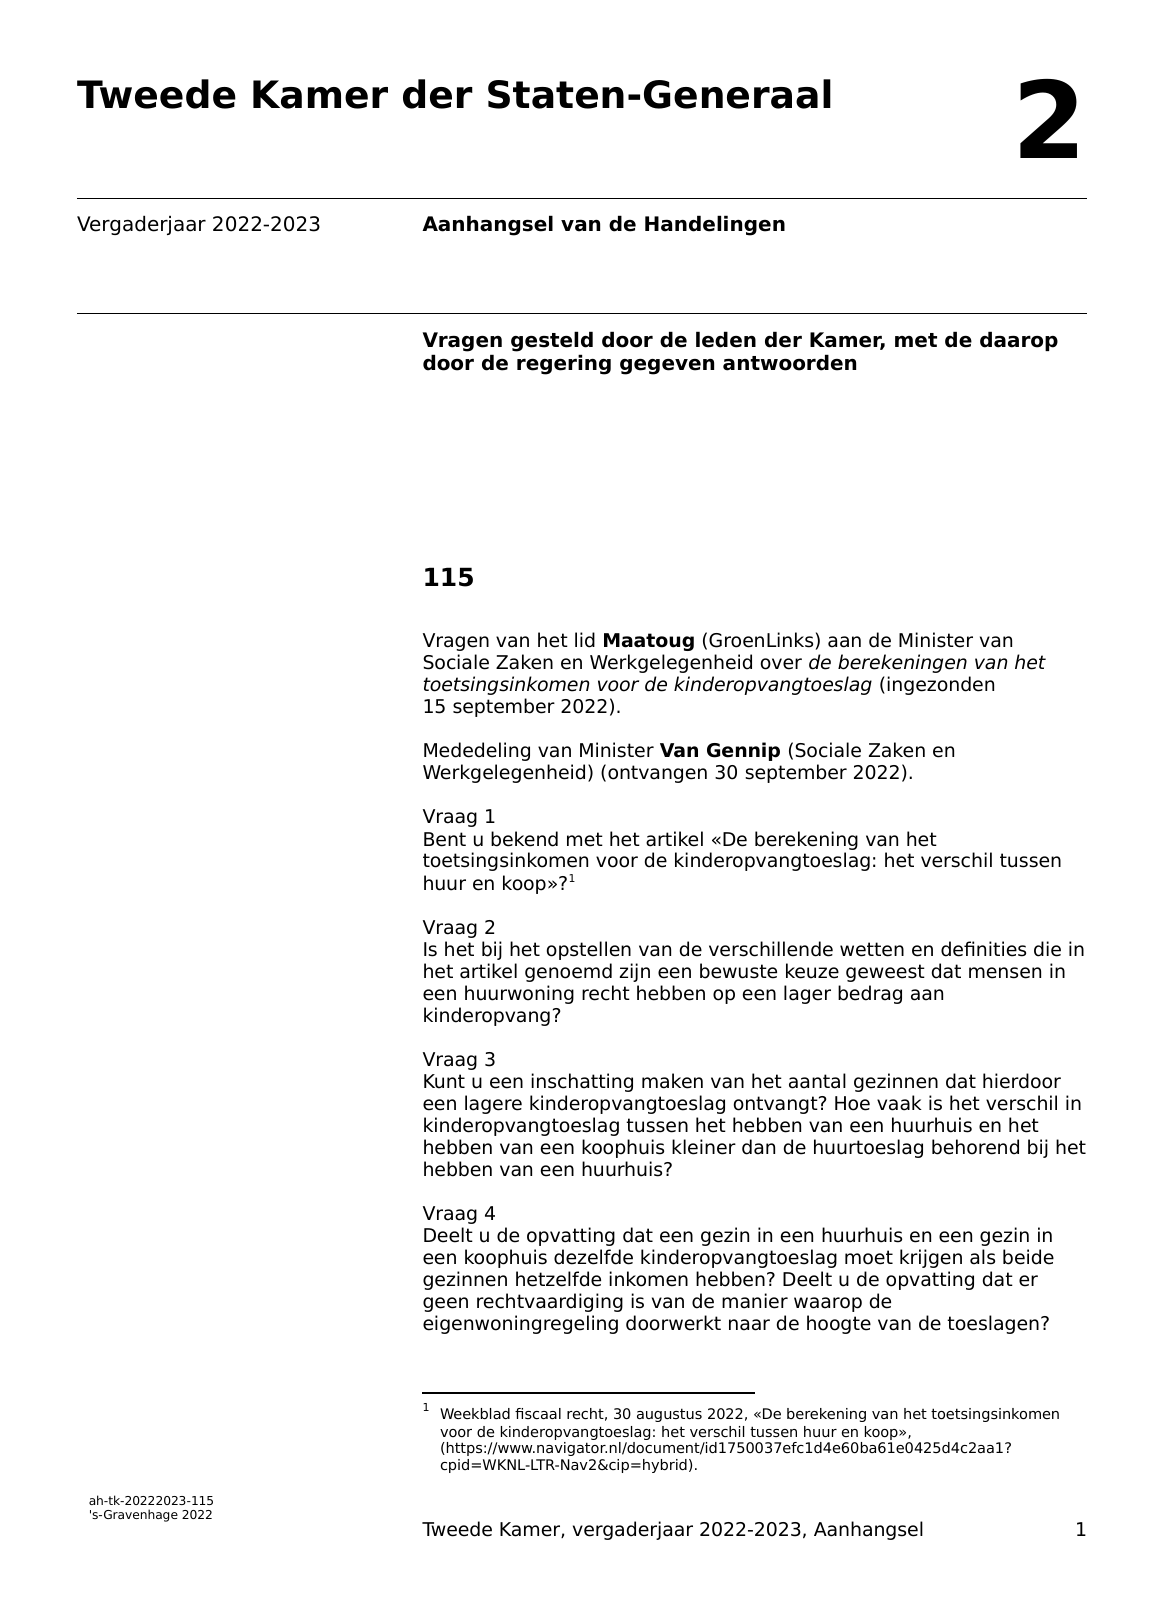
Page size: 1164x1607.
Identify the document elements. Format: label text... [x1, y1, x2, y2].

table_cell Vergaderjaar 2022-2023 [77, 199, 422, 313]
table_header Tweede Kamer der Staten-Generaal [77, 59, 886, 198]
text Bent u bekend met het artikel «De berekening van het toetsingsinkomen voor de kinderopvangtoeslag: het verschil tussen huur en koop»? [422, 828, 1087, 894]
text ah-tk-20222023-115 [88, 1494, 323, 1508]
text Vraag 2 [422, 917, 1087, 938]
text Kunt u een inschatting maken van het aantal gezinnen dat hierdoor een lagere kinderopvangtoeslag ontvangt? Hoe vaak is het verschil in kinderopvangtoeslag tussen het hebben van een huurhuis en het hebben van een koophuis kleiner dan de huurtoeslag behorend bij het hebben van een huurhuis? [422, 1071, 1087, 1181]
text 's-Gravenhage 2022 [88, 1508, 323, 1522]
text Vraag 1 [422, 806, 1087, 828]
text Is het bij het opstellen van de verschillende wetten en definities die in het artikel genoemd zijn een bewuste keuze geweest dat mensen in een huurwoning recht hebben op een lager bedrag aan kinderopvang? [422, 938, 1087, 1026]
table_cell Vragen gesteld door de leden der Kamer, met de daarop door de regering gegeven antwoorden [422, 314, 1087, 375]
table_cell [77, 314, 422, 375]
text Vraag 4 [422, 1203, 1087, 1225]
text 115 [422, 563, 1087, 592]
text Deelt u de opvatting dat een gezin in een huurhuis en een gezin in een koophuis dezelfde kinderopvangtoeslag moet krijgen als beide gezinnen hetzelfde inkomen hebben? Deelt u de opvatting dat er geen rechtvaardiging is van de manier waarop de eigenwoningregeling doorwerkt naar de hoogte van de toeslagen? [422, 1225, 1087, 1334]
table_header 2 [886, 59, 1087, 198]
text Vragen van het lid Maatoug (GroenLinks) aan de Minister van Sociale Zaken en Werkgelegenheid over de berekeningen van het toetsingsinkomen voor de kinderopvangtoeslag (ingezonden 15 september 2022). [422, 630, 1087, 718]
table_cell Aanhangsel van de Handelingen [422, 199, 1087, 313]
text Mededeling van Minister Van Gennip (Sociale Zaken en Werkgelegenheid) (ontvangen 30 september 2022). [422, 740, 1087, 784]
text Vraag 3 [422, 1049, 1087, 1071]
text Weekblad fiscaal recht, 30 augustus 2022, «De berekening van het toetsingsinkomen voor de kinderopvangtoeslag: het verschil tussen huur en koop», (https://www.navigator.nl/document/id1750037efc1d4e60ba61e0425d4c2aa1?cpid=WKNL-LTR-Nav2&cip=hybrid). [422, 1402, 1087, 1474]
